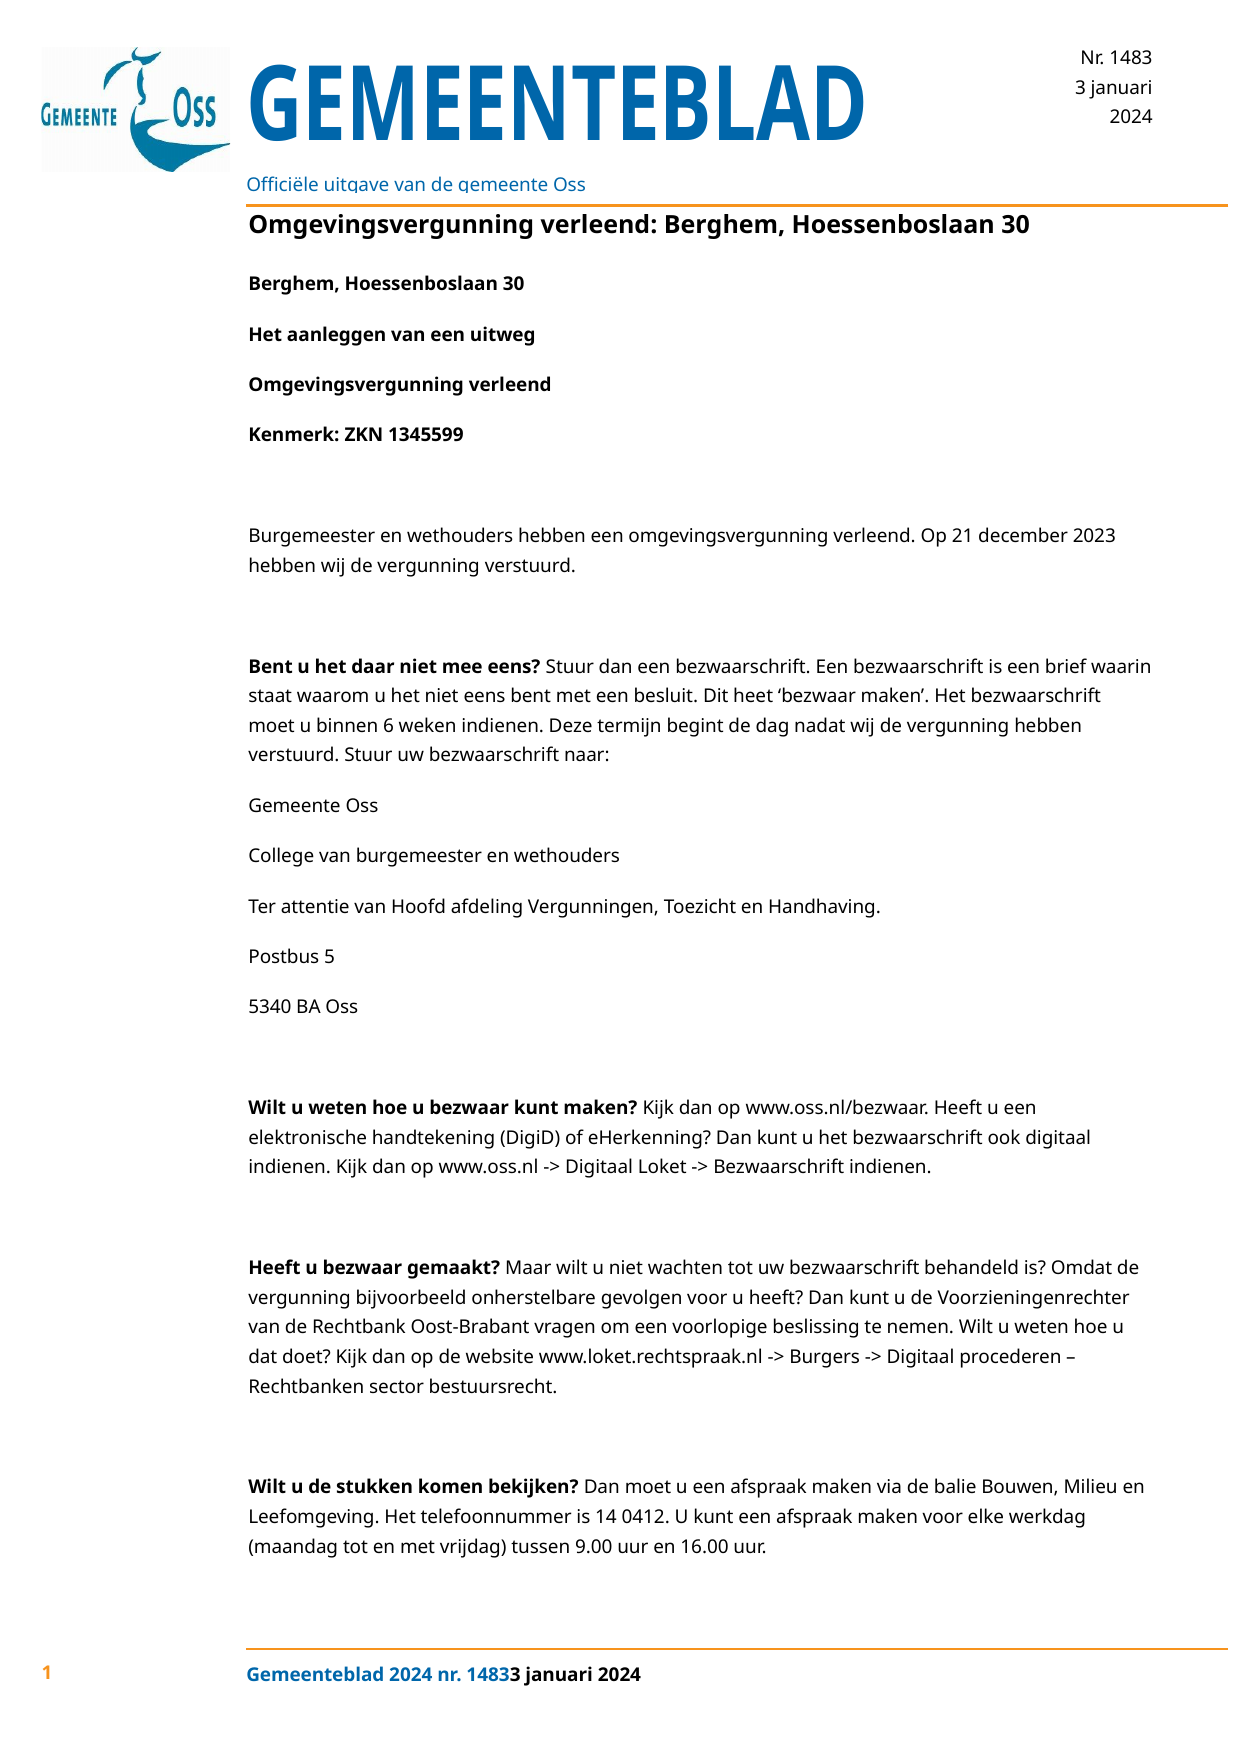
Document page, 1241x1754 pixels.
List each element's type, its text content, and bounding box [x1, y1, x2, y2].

text Omgevingsvergunning verleend [248, 371, 1152, 397]
text Omgevingsvergunning verleend: Berghem, Hoessenboslaan 30 [248, 207, 1152, 241]
text 5340 BA Oss [248, 994, 1152, 1019]
text Ter attentie van Hoofd afdeling Vergunningen, Toezicht en Handhaving. [248, 893, 1152, 918]
text Heeft u bezwaar gemaakt? Maar wilt u niet wachten tot uw bezwaarschrift behandeld is? Omdat de vergunning bijvoorbeeld onherstelbare gevolgen voor u heeft? Dan kunt u de Voorzieningenrechter van de Rechtbank Oost-Brabant vragen om een voorlopige beslissing te nemen. Wilt u weten hoe u dat doet? Kijk dan op de website www.loket.rechtspraak.nl -> Burgers -> Digitaal procederen – Rechtbanken sector bestuursrecht. [248, 1254, 1152, 1398]
text Wilt u weten hoe u bezwaar kunt maken? Kijk dan op www.oss.nl/bezwaar. Heeft u een elektronische handtekening (DigiD) of eHerkenning? Dan kunt u het bezwaarschrift ook digitaal indienen. Kijk dan op www.oss.nl -> Digitaal Loket -> Bezwaarschrift indienen. [248, 1094, 1152, 1179]
text Gemeente Oss [248, 792, 1152, 818]
text Berghem, Hoessenboslaan 30 [248, 270, 1152, 296]
text College van burgemeester en wethouders [248, 842, 1152, 868]
text Het aanleggen van een uitweg [248, 321, 1152, 346]
picture [41, 47, 231, 172]
text Burgemeester en wethouders hebben een omgevingsvergunning verleend. Op 21 december 2023 hebben wij de vergunning verstuurd. [248, 522, 1152, 578]
text Postbus 5 [248, 943, 1152, 969]
text Kenmerk: ZKN 1345599 [248, 422, 1152, 447]
text Bent u het daar niet mee eens? Stuur dan een bezwaarschrift. Een bezwaarschrift is een brief waarin staat waarom u het niet eens bent met een besluit. Dit heet ‘bezwaar maken’. Het bezwaarschrift moet u binnen 6 weken indienen. Deze termijn begint de dag nadat wij de vergunning hebben verstuurd. Stuur uw bezwaarschrift naar: [248, 653, 1152, 767]
text Wilt u de stukken komen bekijken? Dan moet u een afspraak maken via de balie Bouwen, Milieu en Leefomgeving. Het telefoonnummer is 14 0412. U kunt een afspraak maken voor elke werkdag (maandag tot en met vrijdag) tussen 9.00 uur en 16.00 uur. [248, 1474, 1152, 1558]
